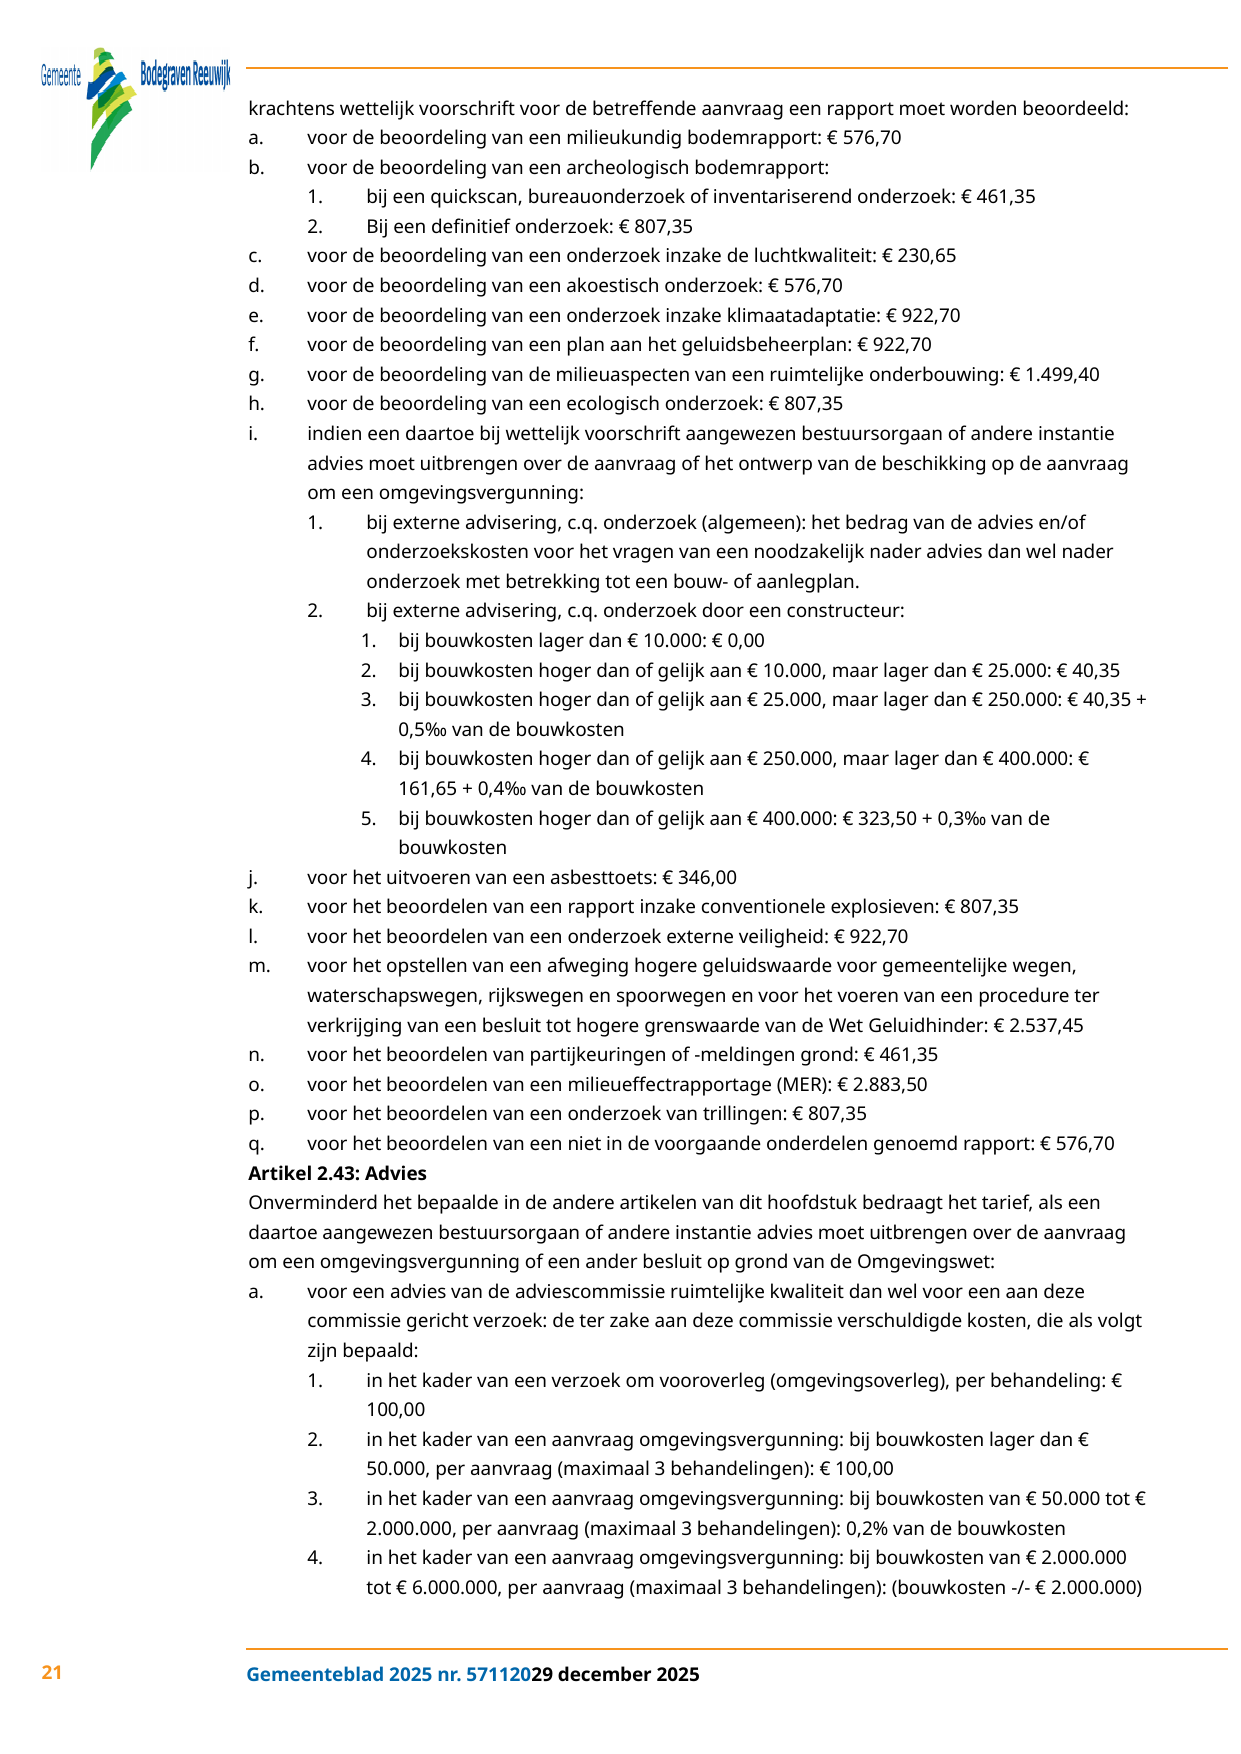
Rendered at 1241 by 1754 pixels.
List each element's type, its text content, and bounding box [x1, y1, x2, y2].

list bij een quickscan, bureauonderzoek of inventariserend onderzoek: € 461,35 [307, 183, 1152, 209]
list voor de beoordeling van een ecologisch onderzoek: € 807,35 [248, 391, 1152, 416]
list voor het opstellen van een afweging hogere geluidswaarde voor gemeentelijke wegen, waterschapswegen, rijkswegen en spoorwegen en voor het voeren van een procedure ter verkrijging van een besluit tot hogere grenswaarde van de Wet Geluidhinder: € 2.537,45 [248, 953, 1152, 1038]
list bij externe advisering, c.q. onderzoek (algemeen): het bedrag van de advies en/of onderzoekskosten voor het vragen van een noodzakelijk nader advies dan wel nader onderzoek met betrekking tot een bouw- of aanlegplan. [307, 509, 1152, 594]
list voor de beoordeling van een akoestisch onderzoek: € 576,70 [248, 272, 1152, 298]
list bij externe advisering, c.q. onderzoek door een constructeur: [307, 598, 1152, 623]
list bij bouwkosten hoger dan of gelijk aan € 250.000, maar lager dan € 400.000: € 161,65 + 0,4‰ van de bouwkosten [361, 746, 1152, 801]
text Onverminderd het bepaalde in de andere artikelen van dit hoofdstuk bedraagt het tarief, als een daartoe aangewezen bestuursorgaan of andere instantie advies moet uitbrengen over de aanvraag om een omgevingsvergunning of een ander besluit op grond van de Omgevingswet: [248, 1189, 1152, 1274]
list voor de beoordeling van een milieukundig bodemrapport: € 576,70 [248, 124, 1152, 150]
list voor de beoordeling van een onderzoek inzake klimaatadaptatie: € 922,70 [248, 302, 1152, 328]
list voor het beoordelen van een rapport inzake conventionele explosieven: € 807,35 [248, 893, 1152, 919]
list in het kader van een aanvraag omgevingsvergunning: bij bouwkosten van € 2.000.000 tot € 6.000.000, per aanvraag (maximaal 3 behandelingen): (bouwkosten -/- € 2.000.000) [307, 1544, 1152, 1600]
list bij bouwkosten hoger dan of gelijk aan € 400.000: € 323,50 + 0,3‰ van de bouwkosten [361, 805, 1152, 860]
list voor de beoordeling van de milieuaspecten van een ruimtelijke onderbouwing: € 1.499,40 [248, 361, 1152, 387]
text Artikel 2.43: Advies [248, 1160, 1152, 1186]
list voor het beoordelen van een niet in de voorgaande onderdelen genoemd rapport: € 576,70 [248, 1130, 1152, 1156]
list in het kader van een verzoek om vooroverleg (omgevingsoverleg), per behandeling: € 100,00 [307, 1367, 1152, 1422]
list voor het beoordelen van partijkeuringen of -meldingen grond: € 461,35 [248, 1041, 1152, 1067]
list voor het beoordelen van een onderzoek externe veiligheid: € 922,70 [248, 923, 1152, 949]
list in het kader van een aanvraag omgevingsvergunning: bij bouwkosten lager dan € 50.000, per aanvraag (maximaal 3 behandelingen): € 100,00 [307, 1426, 1152, 1481]
list voor een advies van de adviescommissie ruimtelijke kwaliteit dan wel voor een aan deze commissie gericht verzoek: de ter zake aan deze commissie verschuldigde kosten, die als volgt zijn bepaald: [248, 1278, 1152, 1363]
list bij bouwkosten hoger dan of gelijk aan € 25.000, maar lager dan € 250.000: € 40,35 + 0,5‰ van de bouwkosten [361, 686, 1152, 742]
list bij bouwkosten lager dan € 10.000: € 0,00 [361, 627, 1152, 653]
list voor het uitvoeren van een asbesttoets: € 346,00 [248, 864, 1152, 890]
list voor de beoordeling van een onderzoek inzake de luchtkwaliteit: € 230,65 [248, 243, 1152, 268]
list Bij een definitief onderzoek: € 807,35 [307, 213, 1152, 239]
text krachtens wettelijk voorschrift voor de betreffende aanvraag een rapport moet worden beoordeeld: [248, 95, 1152, 121]
list in het kader van een aanvraag omgevingsvergunning: bij bouwkosten van € 50.000 tot € 2.000.000, per aanvraag (maximaal 3 behandelingen): 0,2% van de bouwkosten [307, 1485, 1152, 1541]
picture [41, 47, 231, 172]
list voor de beoordeling van een archeologisch bodemrapport: [248, 154, 1152, 180]
list indien een daartoe bij wettelijk voorschrift aangewezen bestuursorgaan of andere instantie advies moet uitbrengen over de aanvraag of het ontwerp van de beschikking op de aanvraag om een omgevingsvergunning: [248, 420, 1152, 505]
list voor de beoordeling van een plan aan het geluidsbeheerplan: € 922,70 [248, 331, 1152, 357]
list bij bouwkosten hoger dan of gelijk aan € 10.000, maar lager dan € 25.000: € 40,35 [361, 657, 1152, 683]
list voor het beoordelen van een onderzoek van trillingen: € 807,35 [248, 1101, 1152, 1126]
list voor het beoordelen van een milieueffectrapportage (MER): € 2.883,50 [248, 1071, 1152, 1097]
